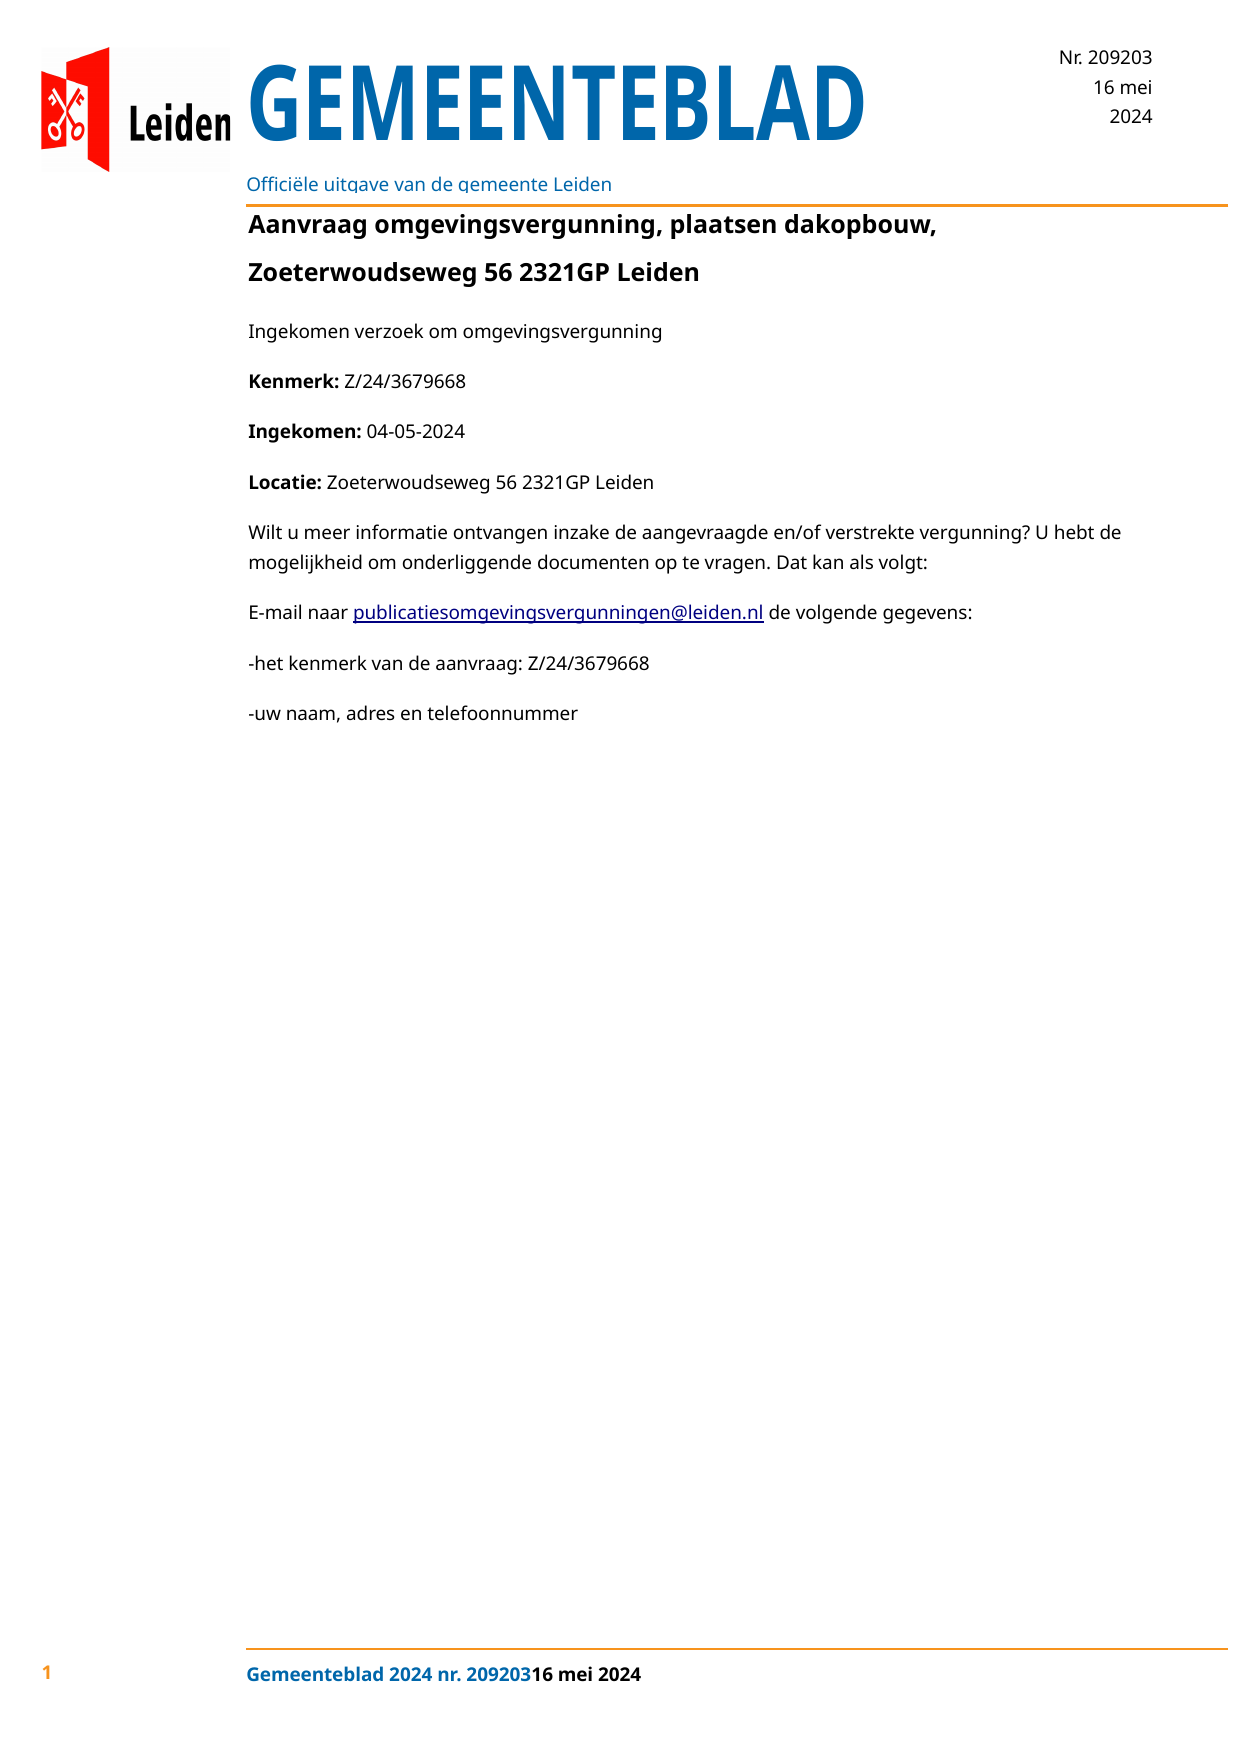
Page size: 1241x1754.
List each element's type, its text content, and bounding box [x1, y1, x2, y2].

picture [41, 47, 231, 172]
text Ingekomen: 04-05-2024 [248, 419, 1152, 444]
text Locatie: Zoeterwoudseweg 56 2321GP Leiden [248, 469, 1152, 495]
text -uw naam, adres en telefoonnummer [248, 700, 1152, 726]
text Aanvraag omgevingsvergunning, plaatsen dakopbouw, Zoeterwoudseweg 56 2321GP Leiden [248, 207, 1152, 288]
text E-mail naar publicatiesomgevingsvergunningen@leiden.nl de volgende gegevens: [248, 599, 1152, 625]
text Ingekomen verzoek om omgevingsvergunning [248, 318, 1152, 344]
text Wilt u meer informatie ontvangen inzake de aangevraagde en/of verstrekte vergunning? U hebt de mogelijkheid om onderliggende documenten op te vragen. Dat kan als volgt: [248, 519, 1152, 575]
text -het kenmerk van de aanvraag: Z/24/3679668 [248, 650, 1152, 676]
text Kenmerk: Z/24/3679668 [248, 368, 1152, 394]
